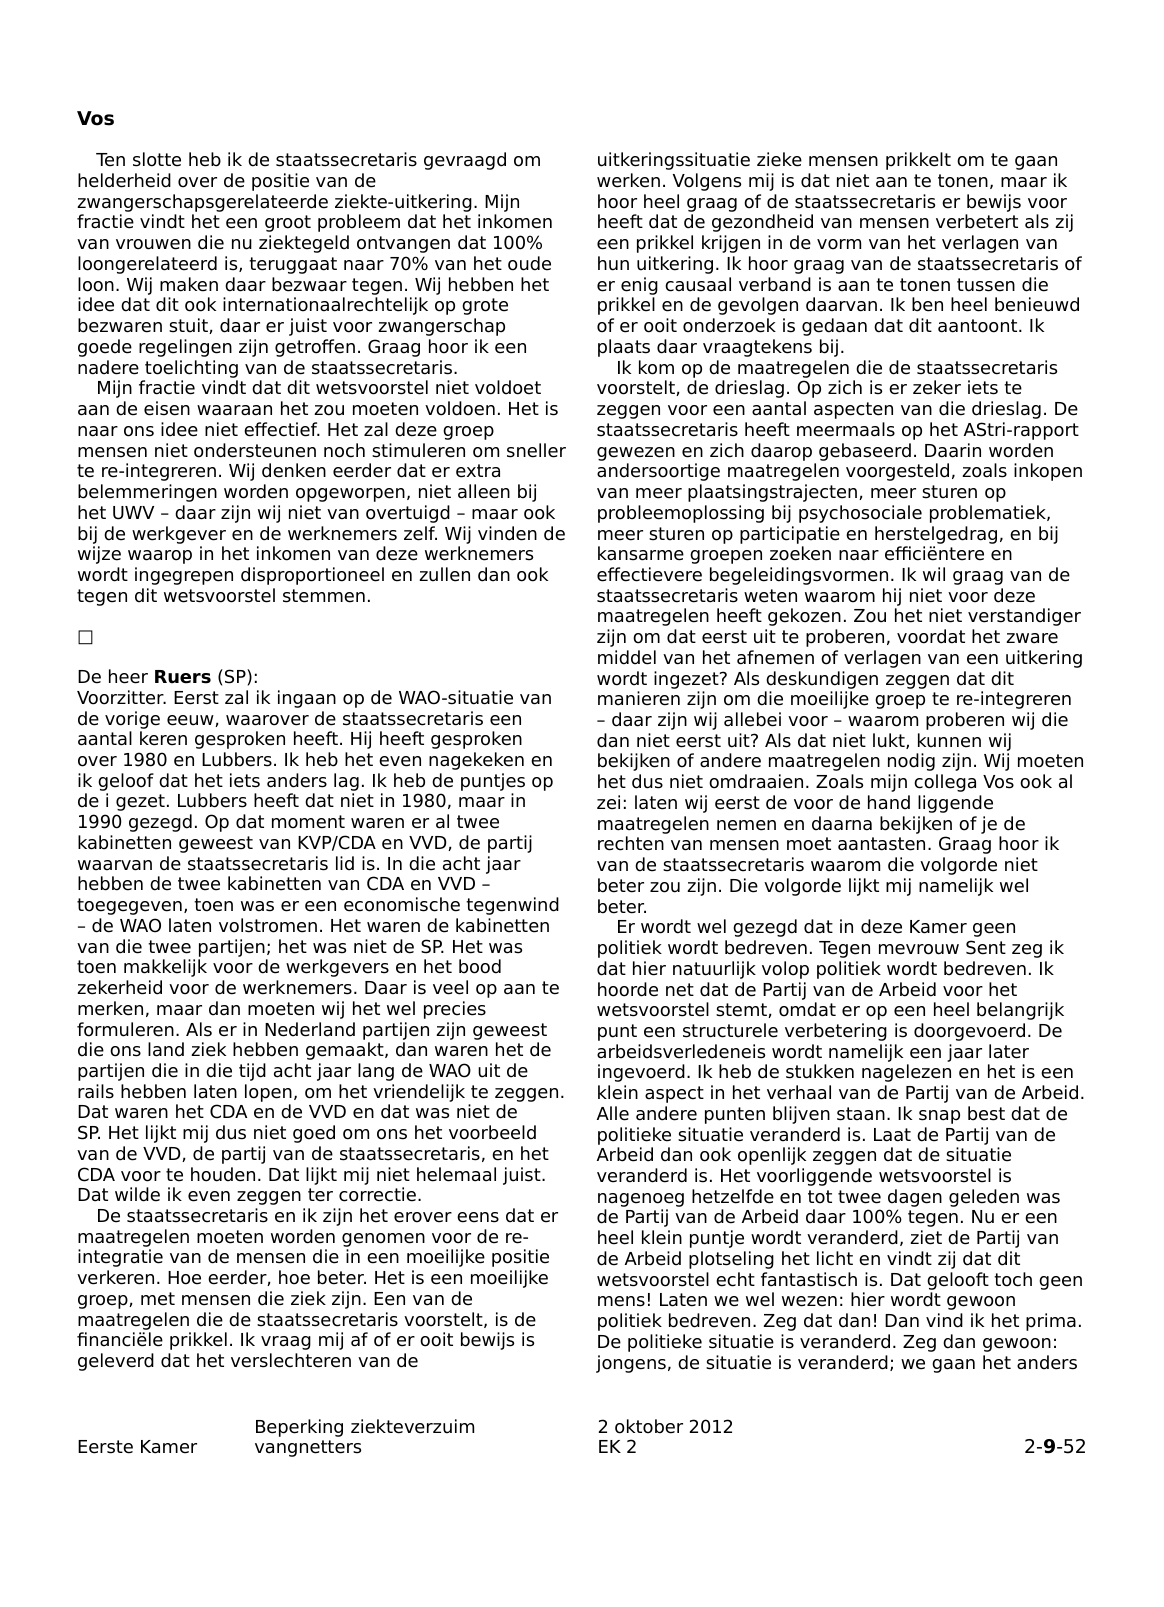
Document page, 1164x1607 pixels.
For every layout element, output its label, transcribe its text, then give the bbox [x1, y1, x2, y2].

text Mijn fractie vindt dat dit wetsvoorstel niet voldoet aan de eisen waaraan het zou moeten voldoen. Het is naar ons idee niet effectief. Het zal deze groep mensen niet ondersteunen noch stimuleren om sneller te re-integreren. Wij denken eerder dat er extra belemmeringen worden opgeworpen, niet alleen bij het UWV – daar zijn wij niet van overtuigd – maar ook bij de werkgever en de werknemers zelf. Wij vinden de wijze waarop in het inkomen van deze werknemers wordt ingegrepen disproportioneel en zullen dan ook tegen dit wetsvoorstel stemmen. [77, 378, 567, 606]
text Voorzitter. Eerst zal ik ingaan op de WAO-situatie van de vorige eeuw, waarover de staatssecretaris een aantal keren gesproken heeft. Hij heeft gesproken over 1980 en Lubbers. Ik heb het even nagekeken en ik geloof dat het iets anders lag. Ik heb de puntjes op de i gezet. Lubbers heeft dat niet in 1980, maar in 1990 gezegd. Op dat moment waren er al twee kabinetten geweest van KVP/CDA en VVD, de partij waarvan de staatssecretaris lid is. In die acht jaar hebben de twee kabinetten van CDA en VVD – toegegeven, toen was er een economische tegenwind – de WAO laten volstromen. Het waren de kabinetten van die twee partijen; het was niet de SP. Het was toen makkelijk voor de werkgevers en het bood zekerheid voor de werknemers. Daar is veel op aan te merken, maar dan moeten wij het wel precies formuleren. Als er in Nederland partijen zijn geweest die ons land ziek hebben gemaakt, dan waren het de partijen die in die tijd acht jaar lang de WAO uit de rails hebben laten lopen, om het vriendelijk te zeggen. Dat waren het CDA en de VVD en dat was niet de SP. Het lijkt mij dus niet goed om ons het voorbeeld van de VVD, de partij van de staatssecretaris, en het CDA voor te houden. Dat lijkt mij niet helemaal juist. Dat wilde ik even zeggen ter correctie. [77, 688, 567, 1206]
text uitkeringssituatie zieke mensen prikkelt om te gaan werken. Volgens mij is dat niet aan te tonen, maar ik hoor heel graag of de staatssecretaris er bewijs voor heeft dat de gezondheid van mensen verbetert als zij een prikkel krijgen in de vorm van het verlagen van hun uitkering. Ik hoor graag van de staatssecretaris of er enig causaal verband is aan te tonen tussen die prikkel en de gevolgen daarvan. Ik ben heel benieuwd of er ooit onderzoek is gedaan dat dit aantoont. Ik plaats daar vraagtekens bij. [596, 150, 1087, 357]
text Ik kom op de maatregelen die de staatssecretaris voorstelt, de drieslag. Op zich is er zeker iets te zeggen voor een aantal aspecten van die drieslag. De staatssecretaris heeft meermaals op het AStri-rapport gewezen en zich daarop gebaseerd. Daarin worden andersoortige maatregelen voorgesteld, zoals inkopen van meer plaatsingstrajecten, meer sturen op probleemoplossing bij psychosociale problematiek, meer sturen op participatie en herstelgedrag, en bij kansarme groepen zoeken naar efficiëntere en effectievere begeleidingsvormen. Ik wil graag van de staatssecretaris weten waarom hij niet voor deze maatregelen heeft gekozen. Zou het niet verstandiger zijn om dat eerst uit te proberen, voordat het zware middel van het afnemen of verlagen van een uitkering wordt ingezet? Als deskundigen zeggen dat dit manieren zijn om die moeilijke groep te re-integreren – daar zijn wij allebei voor – waarom proberen wij die dan niet eerst uit? Als dat niet lukt, kunnen wij bekijken of andere maatregelen nodig zijn. Wij moeten het dus niet omdraaien. Zoals mijn collega Vos ook al zei: laten wij eerst de voor de hand liggende maatregelen nemen en daarna bekijken of je de rechten van mensen moet aantasten. Graag hoor ik van de staatssecretaris waarom die volgorde niet beter zou zijn. Die volgorde lijkt mij namelijk wel beter. [596, 357, 1087, 917]
text Ten slotte heb ik de staatssecretaris gevraagd om helderheid over de positie van de zwangerschapsgerelateerde ziekte-uitkering. Mijn fractie vindt het een groot probleem dat het inkomen van vrouwen die nu ziektegeld ontvangen dat 100% loongerelateerd is, teruggaat naar 70% van het oude loon. Wij maken daar bezwaar tegen. Wij hebben het idee dat dit ook internationaalrechtelijk op grote bezwaren stuit, daar er juist voor zwangerschap goede regelingen zijn getroffen. Graag hoor ik een nadere toelichting van de staatssecretaris. [77, 150, 567, 378]
text □ [77, 626, 567, 647]
text Er wordt wel gezegd dat in deze Kamer geen politiek wordt bedreven. Tegen mevrouw Sent zeg ik dat hier natuurlijk volop politiek wordt bedreven. Ik hoorde net dat de Partij van de Arbeid voor het wetsvoorstel stemt, omdat er op een heel belangrijk punt een structurele verbetering is doorgevoerd. De arbeidsverledeneis wordt namelijk een jaar later ingevoerd. Ik heb de stukken nagelezen en het is een klein aspect in het verhaal van de Partij van de Arbeid. Alle andere punten blijven staan. Ik snap best dat de politieke situatie veranderd is. Laat de Partij van de Arbeid dan ook openlijk zeggen dat de situatie veranderd is. Het voorliggende wetsvoorstel is nagenoeg hetzelfde en tot twee dagen geleden was de Partij van de Arbeid daar 100% tegen. Nu er een heel klein puntje wordt veranderd, ziet de Partij van de Arbeid plotseling het licht en vindt zij dat dit wetsvoorstel echt fantastisch is. Dat gelooft toch geen mens! Laten we wel wezen: hier wordt gewoon politiek bedreven. Zeg dat dan! Dan vind ik het prima. De politieke situatie is veranderd. Zeg dan gewoon: jongens, de situatie is veranderd; we gaan het anders [596, 917, 1087, 1373]
text De staatssecretaris en ik zijn het erover eens dat er maatregelen moeten worden genomen voor de re-integratie van de mensen die in een moeilijke positie verkeren. Hoe eerder, hoe beter. Het is een moeilijke groep, met mensen die ziek zijn. Een van de maatregelen die de staatssecretaris voorstelt, is de financiële prikkel. Ik vraag mij af of er ooit bewijs is geleverd dat het verslechteren van de [77, 1206, 567, 1372]
text De heer Ruers (SP): [77, 667, 567, 688]
